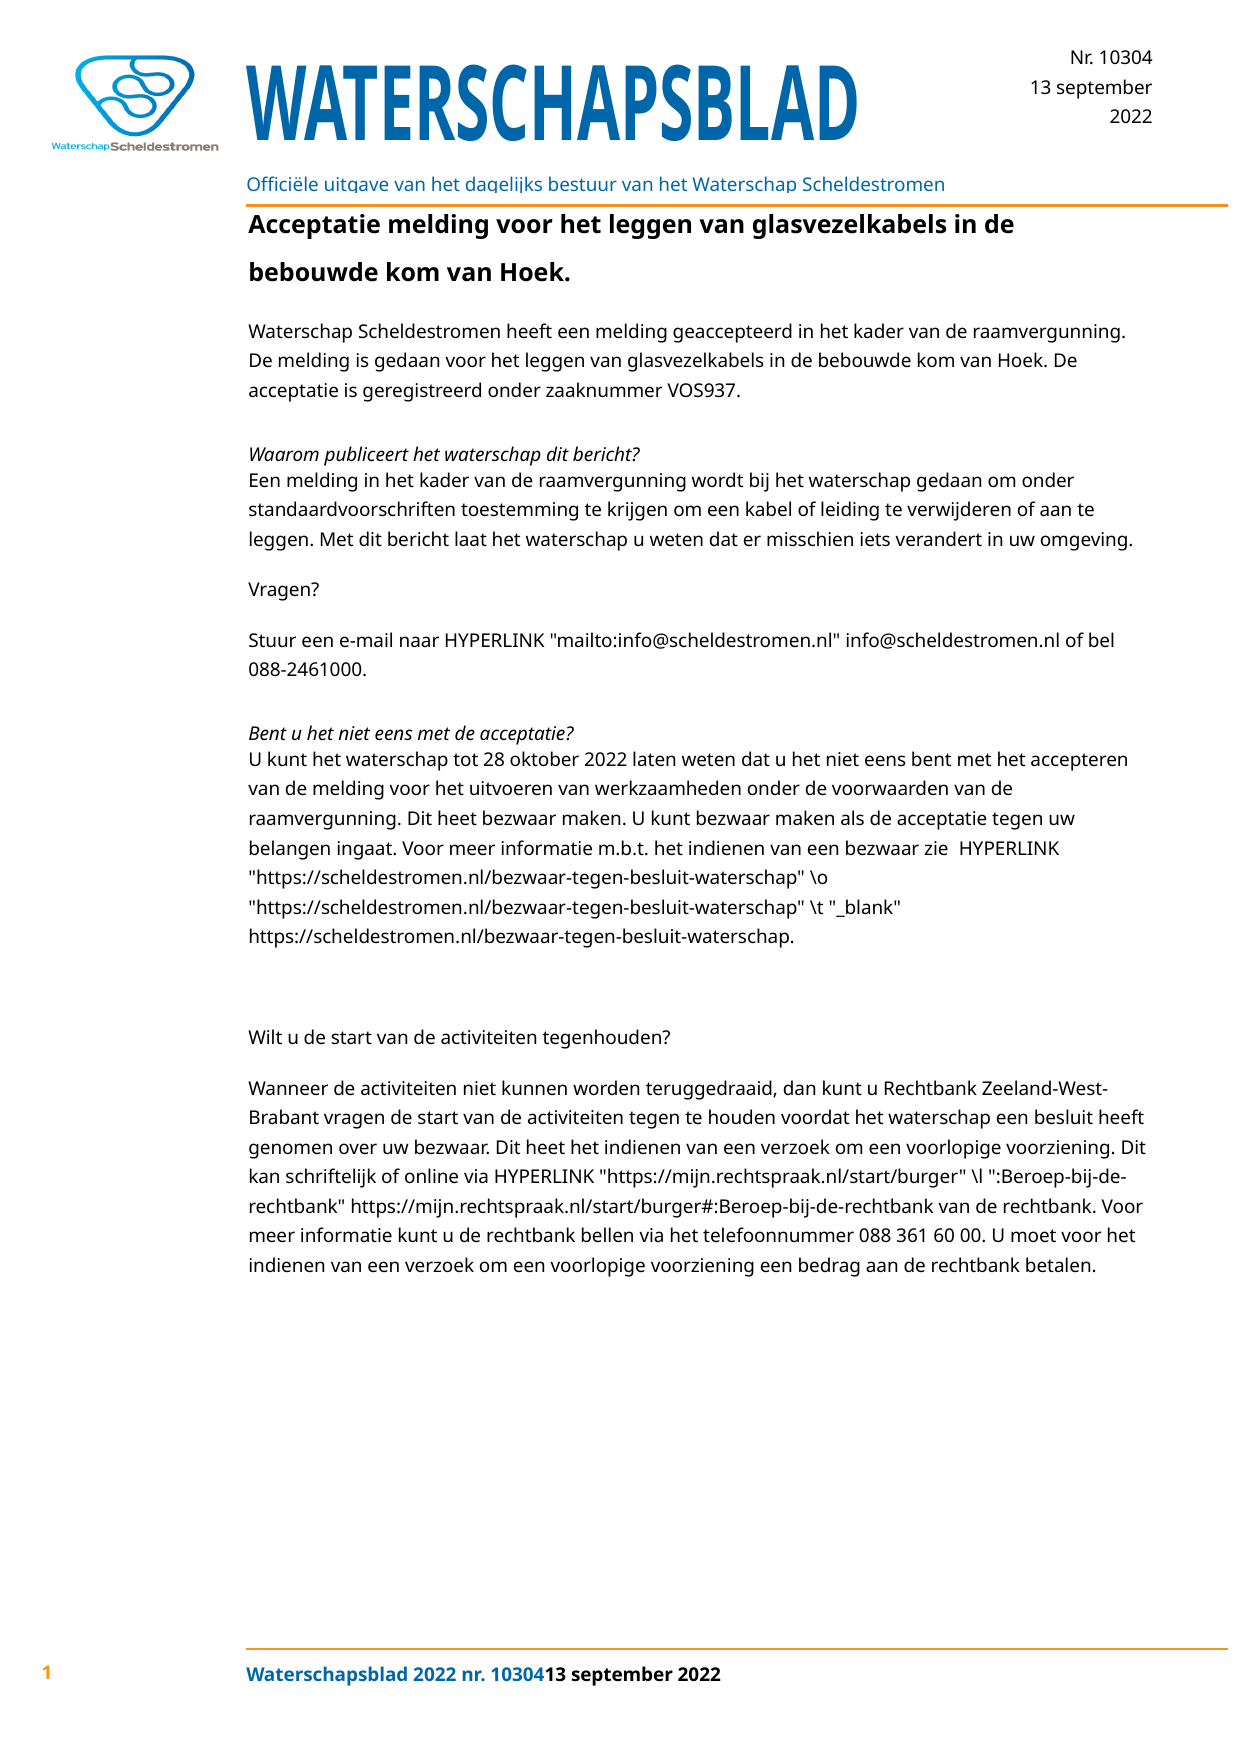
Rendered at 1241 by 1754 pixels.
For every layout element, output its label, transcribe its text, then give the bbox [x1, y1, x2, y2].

text Waterschap Scheldestromen heeft een melding geaccepteerd in het kader van de raamvergunning. De melding is gedaan voor het leggen van glasvezelkabels in de bebouwde kom van Hoek. De acceptatie is geregistreerd onder zaaknummer VOS937. [248, 318, 1152, 403]
text Stuur een e-mail naar HYPERLINK "mailto:info@scheldestromen.nl" info@scheldestromen.nl of bel 088-2461000. [248, 627, 1152, 682]
text Bent u het niet eens met de acceptatie? [248, 720, 1152, 746]
text Wanneer de activiteiten niet kunnen worden teruggedraaid, dan kunt u Rechtbank Zeeland-West-Brabant vragen de start van de activiteiten tegen te houden voordat het waterschap een besluit heeft genomen over uw bezwaar. Dit heet het indienen van een verzoek om een voorlopige voorziening. Dit kan schriftelijk of online via HYPERLINK "https://mijn.rechtspraak.nl/start/burger" \l ":Beroep-bij-de-rechtbank" https://mijn.rechtspraak.nl/start/burger#:Beroep-bij-de-rechtbank van de rechtbank. Voor meer informatie kunt u de rechtbank bellen via het telefoonnummer 088 361 60 00. U moet voor het indienen van een verzoek om een voorlopige voorziening een bedrag aan de rechtbank betalen. [248, 1075, 1152, 1278]
text Wilt u de start van de activiteiten tegenhouden? [248, 1024, 1152, 1050]
text Een melding in het kader van de raamvergunning wordt bij het waterschap gedaan om onder standaardvoorschriften toestemming te krijgen om een kabel of leiding te verwijderen of aan te leggen. Met dit bericht laat het waterschap u weten dat er misschien iets verandert in uw omgeving. [248, 467, 1152, 552]
text Vragen? [248, 576, 1152, 602]
text Waarom publiceert het waterschap dit bericht? [248, 441, 1152, 467]
text U kunt het waterschap tot 28 oktober 2022 laten weten dat u het niet eens bent met het accepteren van de melding voor het uitvoeren van werkzaamheden onder de voorwaarden van de raamvergunning. Dit heet bezwaar maken. U kunt bezwaar maken als de acceptatie tegen uw belangen ingaat. Voor meer informatie m.b.t. het indienen van een bezwaar zie HYPERLINK "https://scheldestromen.nl/bezwaar-tegen-besluit-waterschap" \o "https://scheldestromen.nl/bezwaar-tegen-besluit-waterschap" \t "_blank" https://scheldestromen.nl/bezwaar-tegen-besluit-waterschap. [248, 746, 1152, 949]
text Acceptatie melding voor het leggen van glasvezelkabels in de bebouwde kom van Hoek. [248, 207, 1152, 288]
picture [41, 47, 231, 172]
